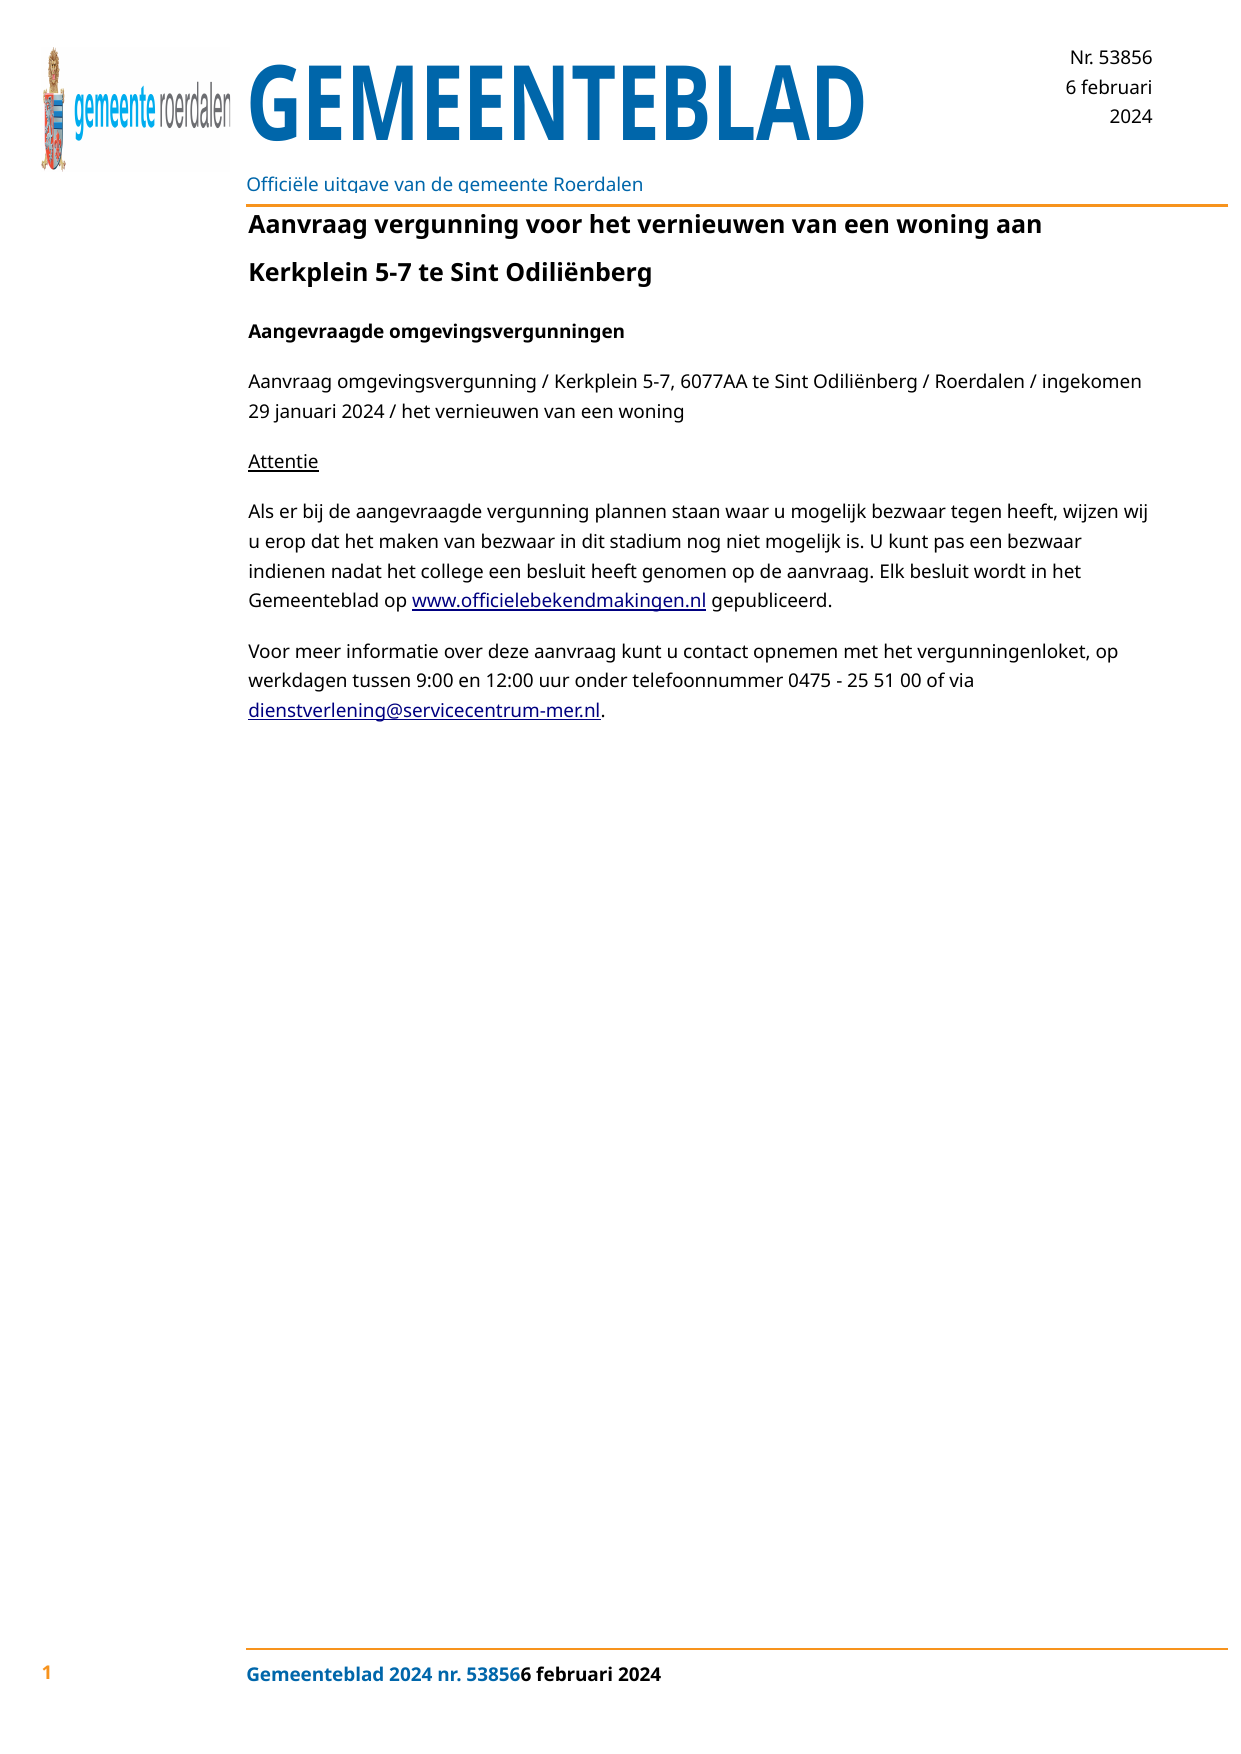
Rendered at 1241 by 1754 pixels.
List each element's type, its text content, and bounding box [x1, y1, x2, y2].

text Aanvraag omgevingsvergunning / Kerkplein 5-7, 6077AA te Sint Odiliënberg / Roerdalen / ingekomen 29 januari 2024 / het vernieuwen van een woning [248, 368, 1152, 424]
text Voor meer informatie over deze aanvraag kunt u contact opnemen met het vergunningenloket, op werkdagen tussen 9:00 en 12:00 uur onder telefoonnummer 0475 - 25 51 00 of via dienstverlening@servicecentrum-mer.nl. [248, 638, 1152, 723]
text Aanvraag vergunning voor het vernieuwen van een woning aan Kerkplein 5-7 te Sint Odiliënberg [248, 207, 1152, 288]
text Attentie [248, 448, 1152, 474]
picture [41, 47, 231, 172]
text Als er bij de aangevraagde vergunning plannen staan waar u mogelijk bezwaar tegen heeft, wijzen wij u erop dat het maken van bezwaar in dit stadium nog niet mogelijk is. U kunt pas een bezwaar indienen nadat het college een besluit heeft genomen op de aanvraag. Elk besluit wordt in het Gemeenteblad op www.officielebekendmakingen.nl gepubliceerd. [248, 499, 1152, 613]
text Aangevraagde omgevingsvergunningen [248, 318, 1152, 344]
